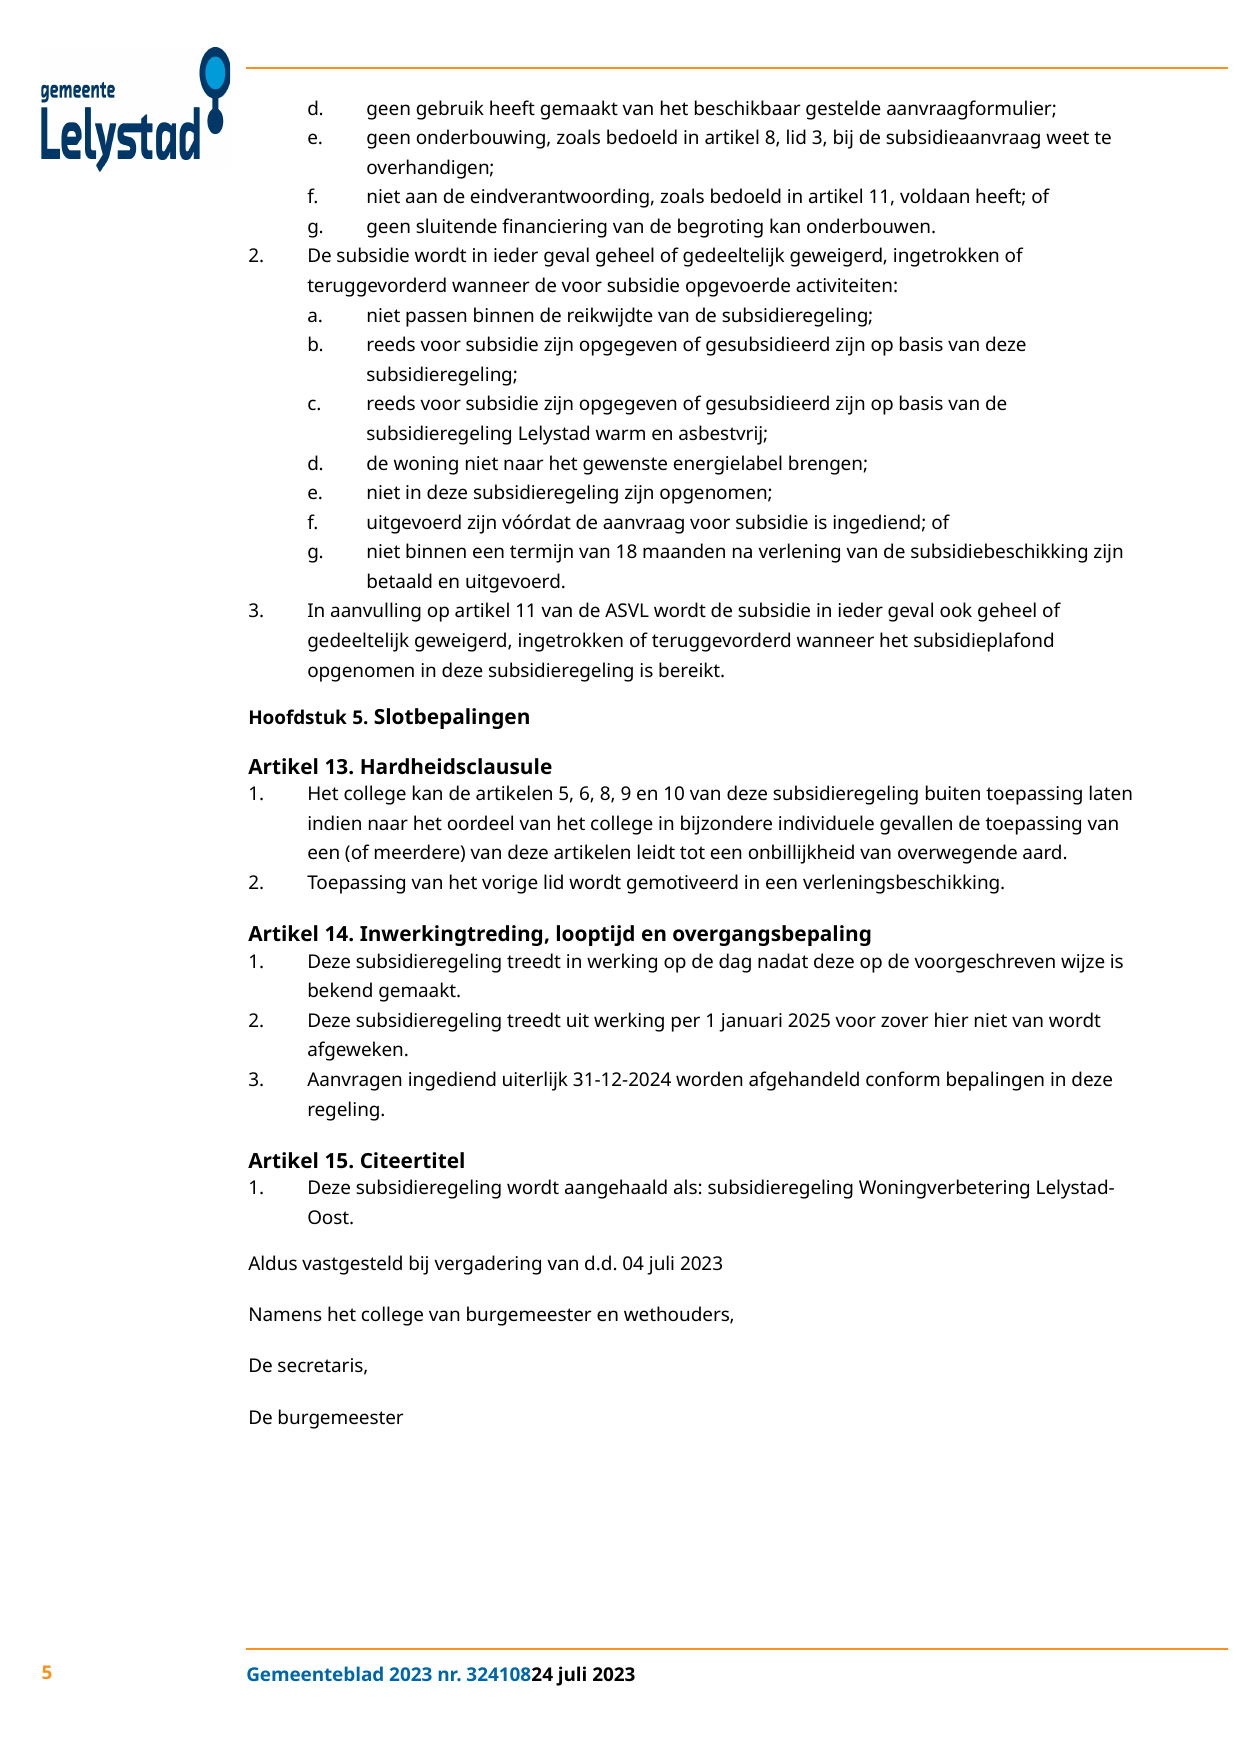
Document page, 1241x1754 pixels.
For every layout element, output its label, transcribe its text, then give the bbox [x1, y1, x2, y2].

text De secretaris, [248, 1353, 1152, 1378]
list geen onderbouwing, zoals bedoeld in artikel 8, lid 3, bij de subsidieaanvraag weet te overhandigen; [307, 124, 1152, 180]
list Aanvragen ingediend uiterlijk 31-12-2024 worden afgehandeld conform bepalingen in deze regeling. [248, 1066, 1152, 1121]
list De subsidie wordt in ieder geval geheel of gedeeltelijk geweigerd, ingetrokken of teruggevorderd wanneer de voor subsidie opgevoerde activiteiten: [248, 243, 1152, 298]
text Aldus vastgesteld bij vergadering van d.d. 04 juli 2023 [248, 1250, 1152, 1276]
list Toepassing van het vorige lid wordt gemotiveerd in een verleningsbeschikking. [248, 869, 1152, 895]
list geen sluitende financiering van de begroting kan onderbouwen. [307, 213, 1152, 239]
list reeds voor subsidie zijn opgegeven of gesubsidieerd zijn op basis van de subsidieregeling Lelystad warm en asbestvrij; [307, 391, 1152, 446]
picture [41, 47, 231, 172]
text Artikel 13. Hardheidsclausule [248, 752, 1152, 780]
list In aanvulling op artikel 11 van de ASVL wordt de subsidie in ieder geval ook geheel of gedeeltelijk geweigerd, ingetrokken of teruggevorderd wanneer het subsidieplafond opgenomen in deze subsidieregeling is bereikt. [248, 598, 1152, 683]
list uitgevoerd zijn vóórdat de aanvraag voor subsidie is ingediend; of [307, 509, 1152, 535]
list niet passen binnen de reikwijdte van de subsidieregeling; [307, 302, 1152, 328]
list Deze subsidieregeling treedt uit werking per 1 januari 2025 voor zover hier niet van wordt afgeweken. [248, 1007, 1152, 1062]
list de woning niet naar het gewenste energielabel brengen; [307, 450, 1152, 476]
list niet binnen een termijn van 18 maanden na verlening van de subsidiebeschikking zijn betaald en uitgevoerd. [307, 538, 1152, 594]
list Het college kan de artikelen 5, 6, 8, 9 en 10 van deze subsidieregeling buiten toepassing laten indien naar het oordeel van het college in bijzondere individuele gevallen de toepassing van een (of meerdere) van deze artikelen leidt tot een onbillijkheid van overwegende aard. [248, 780, 1152, 865]
list niet aan de eindverantwoording, zoals bedoeld in artikel 11, voldaan heeft; of [307, 183, 1152, 209]
list niet in deze subsidieregeling zijn opgenomen; [307, 479, 1152, 505]
list Deze subsidieregeling treedt in werking op de dag nadat deze op de voorgeschreven wijze is bekend gemaakt. [248, 948, 1152, 1003]
text Namens het college van burgemeester en wethouders, [248, 1301, 1152, 1327]
list reeds voor subsidie zijn opgegeven of gesubsidieerd zijn op basis van deze subsidieregeling; [307, 331, 1152, 387]
text Artikel 15. Citeertitel [248, 1146, 1152, 1174]
list geen gebruik heeft gemaakt van het beschikbaar gestelde aanvraagformulier; [307, 95, 1152, 121]
list Deze subsidieregeling wordt aangehaald als: subsidieregeling Woningverbetering Lelystad-Oost. [248, 1174, 1152, 1230]
text De burgemeester [248, 1404, 1152, 1430]
text Artikel 14. Inwerkingtreding, looptijd en overgangsbepaling [248, 919, 1152, 948]
text Hoofdstuk 5. Slotbepalingen [248, 702, 1152, 731]
